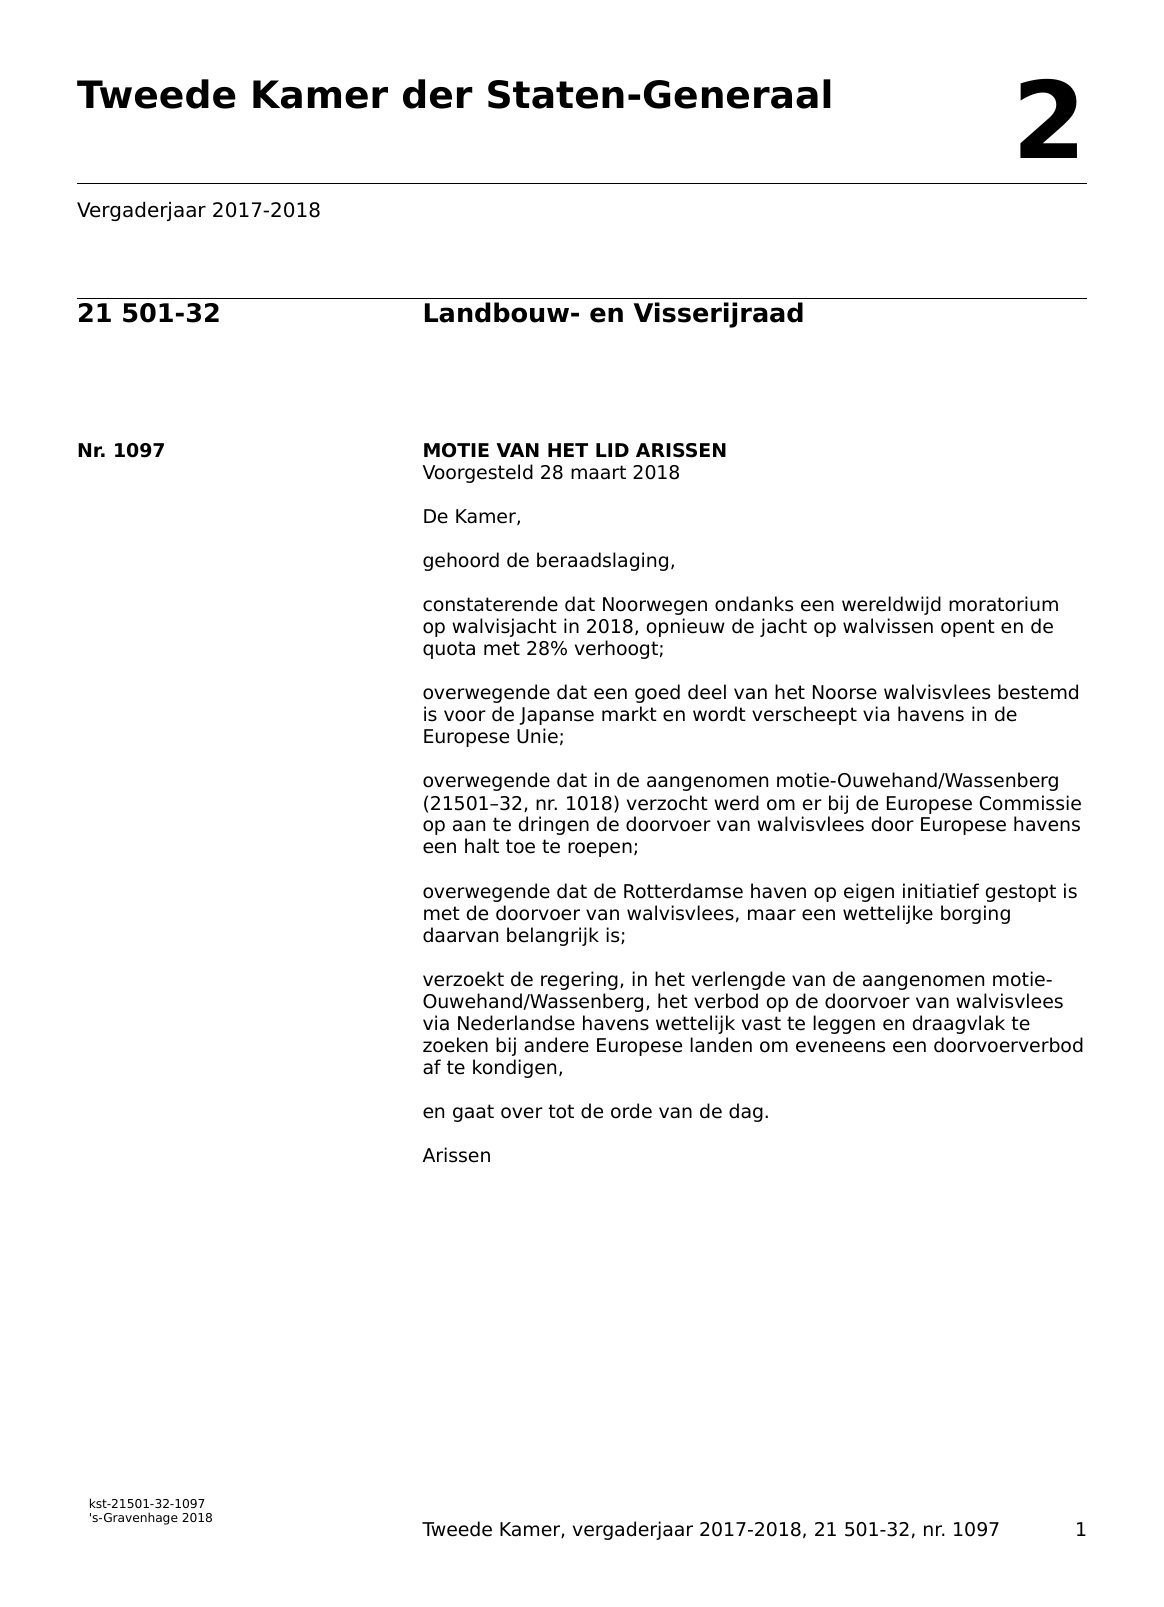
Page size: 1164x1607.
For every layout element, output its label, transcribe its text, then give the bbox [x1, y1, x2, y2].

text Voorgesteld 28 maart 2018 [422, 462, 1087, 484]
subtitle 21 501-32 Landbouw- en Visserijraad [77, 299, 1087, 329]
text Arissen [422, 1145, 1087, 1167]
text kst-21501-32-1097 [88, 1497, 323, 1511]
text 's-Gravenhage 2018 [88, 1511, 323, 1525]
text en gaat over tot de orde van de dag. [422, 1101, 1087, 1123]
text verzoekt de regering, in het verlengde van de aangenomen motie-Ouwehand/Wassenberg, het verbod op de doorvoer van walvisvlees via Nederlandse havens wettelijk vast te leggen en draagvlak te zoeken bij andere Europese landen om eveneens een doorvoerverbod af te kondigen, [422, 969, 1087, 1078]
text gehoord de beraadslaging, [422, 550, 1087, 572]
text De Kamer, [422, 506, 1087, 528]
text overwegende dat een goed deel van het Noorse walvisvlees bestemd is voor de Japanse markt en wordt verscheept via havens in de Europese Unie; [422, 682, 1087, 748]
subtitle Nr. 1097 MOTIE VAN HET LID ARISSEN [77, 440, 1087, 462]
table_header 2 [886, 59, 1087, 183]
table_header Tweede Kamer der Staten-Generaal [77, 59, 886, 183]
text constaterende dat Noorwegen ondanks een wereldwijd moratorium op walvisjacht in 2018, opnieuw de jacht op walvissen opent en de quota met 28% verhoogt; [422, 594, 1087, 660]
text overwegende dat de Rotterdamse haven op eigen initiatief gestopt is met de doorvoer van walvisvlees, maar een wettelijke borging daarvan belangrijk is; [422, 881, 1087, 946]
table_cell Vergaderjaar 2017-2018 [77, 184, 1087, 298]
text overwegende dat in de aangenomen motie-Ouwehand/Wassenberg (21501–32, nr. 1018) verzocht werd om er bij de Europese Commissie op aan te dringen de doorvoer van walvisvlees door Europese havens een halt toe te roepen; [422, 770, 1087, 858]
